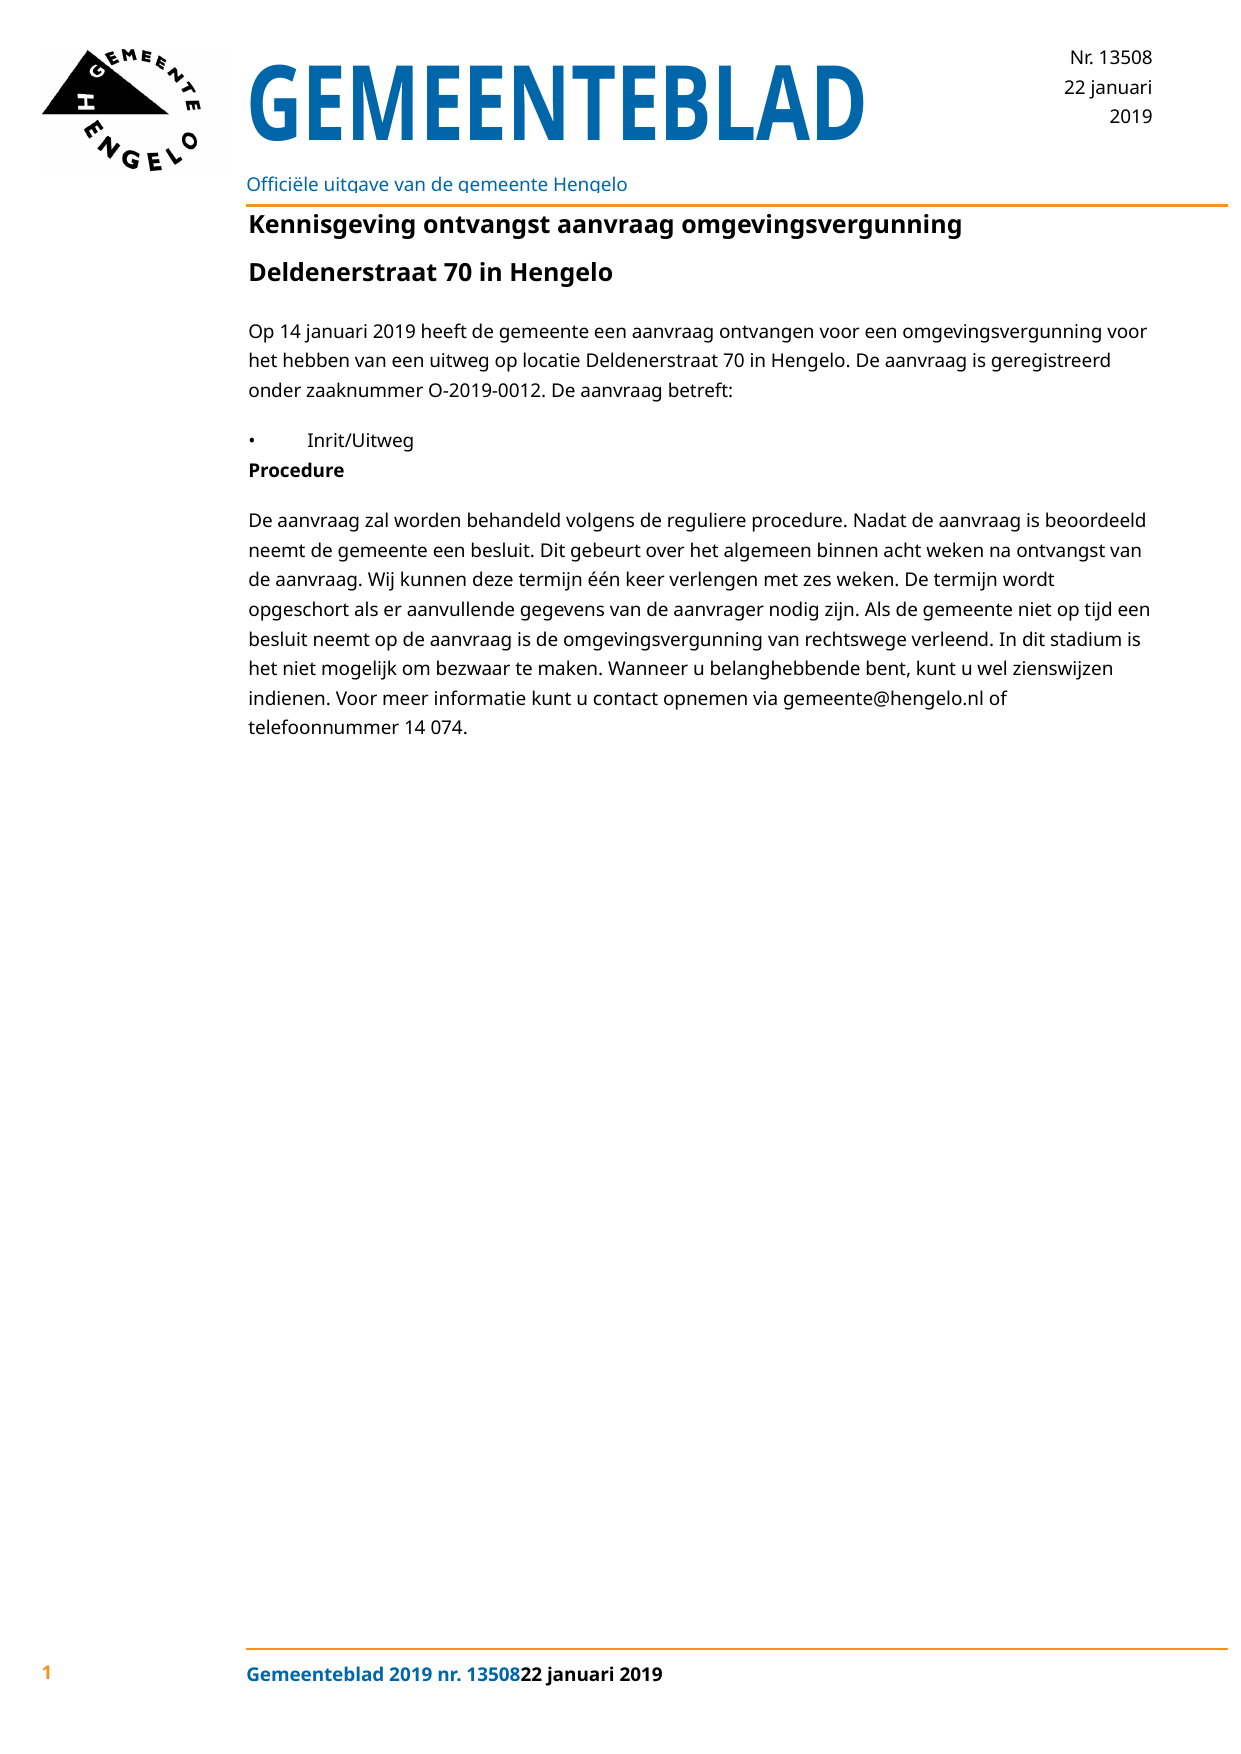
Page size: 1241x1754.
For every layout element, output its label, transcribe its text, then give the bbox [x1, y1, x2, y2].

text De aanvraag zal worden behandeld volgens de reguliere procedure. Nadat de aanvraag is beoordeeld neemt de gemeente een besluit. Dit gebeurt over het algemeen binnen acht weken na ontvangst van de aanvraag. Wij kunnen deze termijn één keer verlengen met zes weken. De termijn wordt opgeschort als er aanvullende gegevens van de aanvrager nodig zijn. Als de gemeente niet op tijd een besluit neemt op de aanvraag is de omgevingsvergunning van rechtswege verleend. In dit stadium is het niet mogelijk om bezwaar te maken. Wanneer u belanghebbende bent, kunt u wel zienswijzen indienen. Voor meer informatie kunt u contact opnemen via gemeente@hengelo.nl of telefoonnummer 14 074. [248, 507, 1152, 740]
picture [41, 47, 231, 172]
text Procedure [248, 457, 1152, 483]
list Inrit/Uitweg [248, 427, 1152, 453]
text Kennisgeving ontvangst aanvraag omgevingsvergunning Deldenerstraat 70 in Hengelo [248, 207, 1152, 288]
text Op 14 januari 2019 heeft de gemeente een aanvraag ontvangen voor een omgevingsvergunning voor het hebben van een uitweg op locatie Deldenerstraat 70 in Hengelo. De aanvraag is geregistreerd onder zaaknummer O-2019-0012. De aanvraag betreft: [248, 318, 1152, 403]
